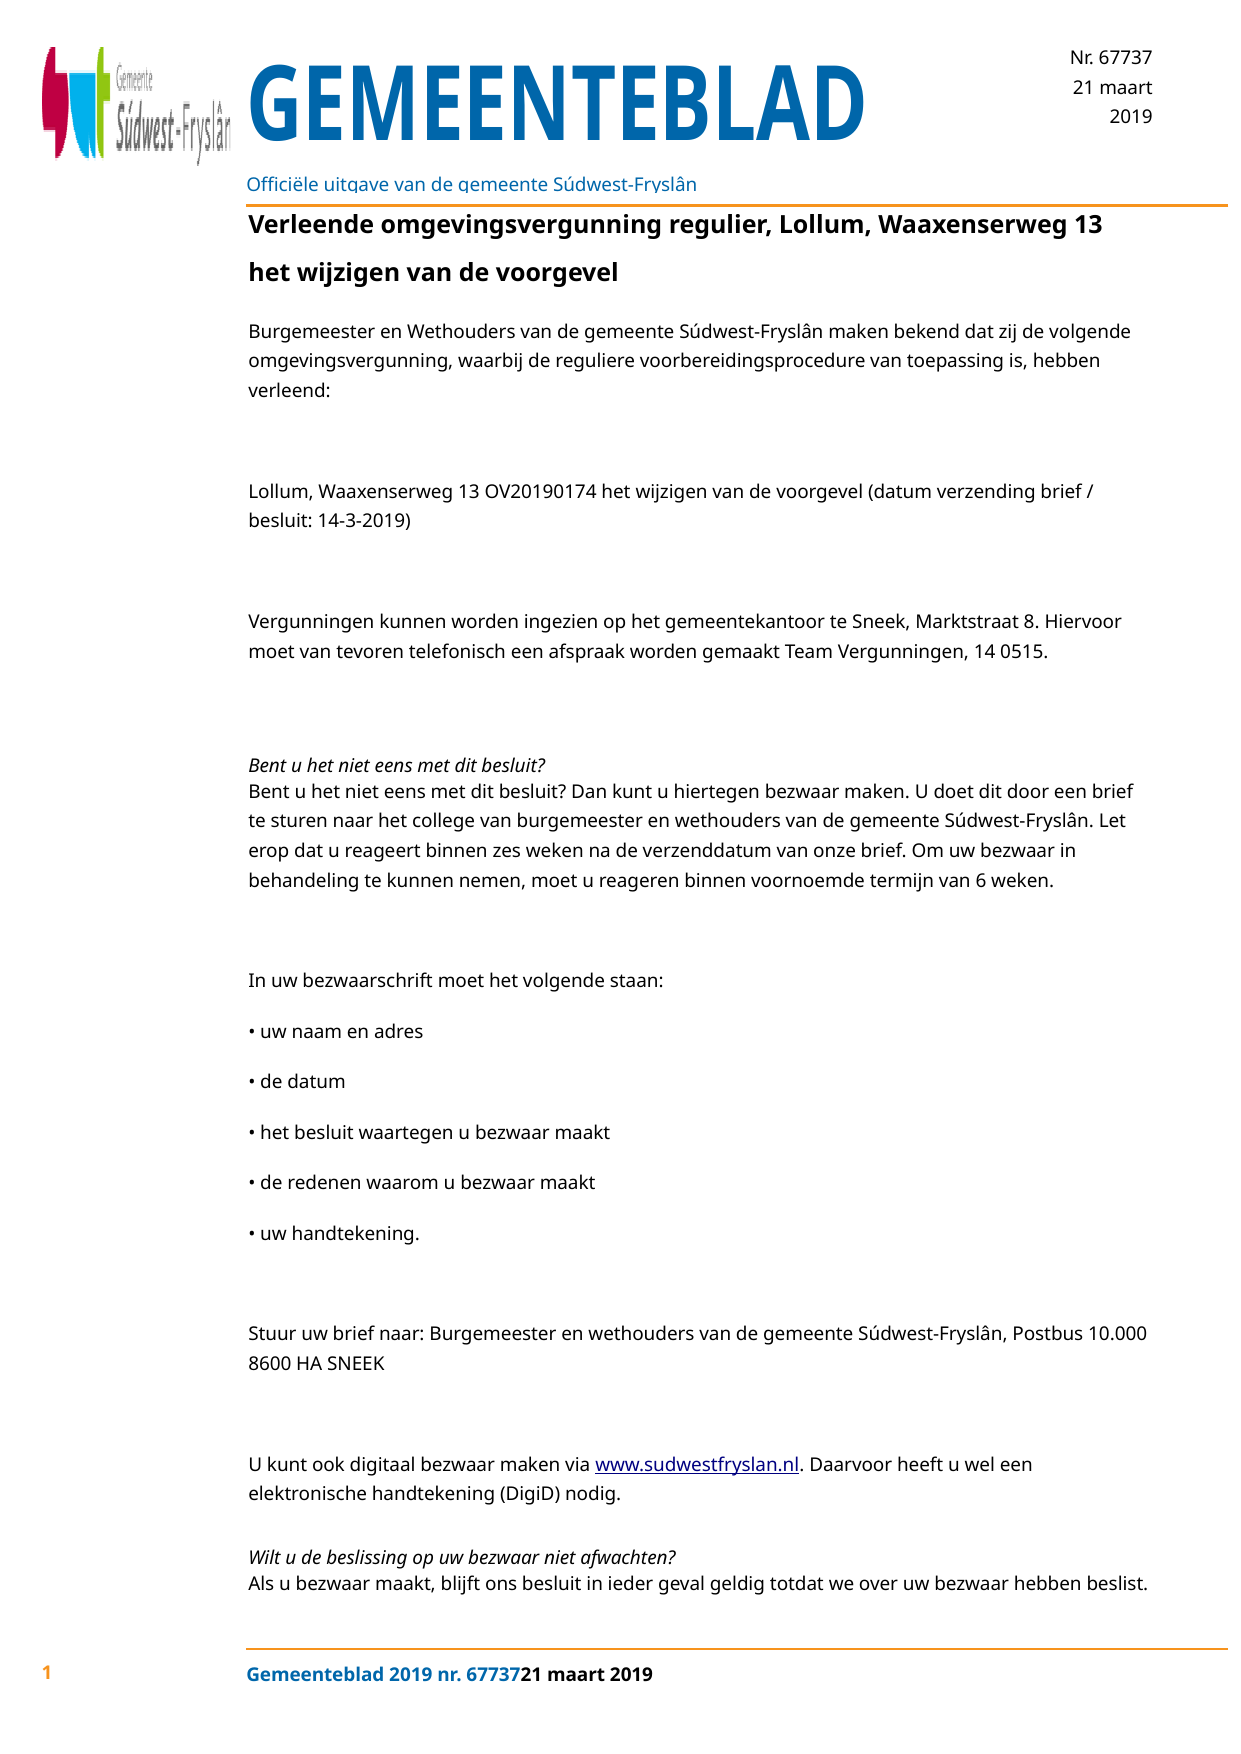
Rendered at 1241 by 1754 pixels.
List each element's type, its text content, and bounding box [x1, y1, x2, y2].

picture [41, 47, 231, 172]
text In uw bezwaarschrift moet het volgende staan: [248, 968, 1152, 993]
text • het besluit waartegen u bezwaar maakt [248, 1119, 1152, 1144]
text • uw naam en adres [248, 1018, 1152, 1044]
text Burgemeester en Wethouders van de gemeente Súdwest-Fryslân maken bekend dat zij de volgende omgevingsvergunning, waarbij de reguliere voorbereidingsprocedure van toepassing is, hebben verleend: [248, 318, 1152, 403]
text • de redenen waarom u bezwaar maakt [248, 1169, 1152, 1195]
text Verleende omgevingsvergunning regulier, Lollum, Waaxenserweg 13 het wijzigen van de voorgevel [248, 207, 1152, 288]
text Lollum, Waaxenserweg 13 OV20190174 het wijzigen van de voorgevel (datum verzending brief / besluit: 14-3-2019) [248, 478, 1152, 533]
text Als u bezwaar maakt, blijft ons besluit in ieder geval geldig totdat we over uw bezwaar hebben beslist. [248, 1570, 1152, 1596]
text U kunt ook digitaal bezwaar maken via www.sudwestfryslan.nl. Daarvoor heeft u wel een elektronische handtekening (DigiD) nodig. [248, 1451, 1152, 1506]
text Stuur uw brief naar: Burgemeester en wethouders van de gemeente Súdwest-Fryslân, Postbus 10.000 8600 HA SNEEK [248, 1321, 1152, 1376]
text • uw handtekening. [248, 1220, 1152, 1245]
text Wilt u de beslissing op uw bezwaar niet afwachten? [248, 1544, 1152, 1570]
text Vergunningen kunnen worden ingezien op het gemeentekantoor te Sneek, Marktstraat 8. Hiervoor moet van tevoren telefonisch een afspraak worden gemaakt Team Vergunningen, 14 0515. [248, 608, 1152, 664]
text Bent u het niet eens met dit besluit? [248, 752, 1152, 778]
text • de datum [248, 1068, 1152, 1094]
text Bent u het niet eens met dit besluit? Dan kunt u hiertegen bezwaar maken. U doet dit door een brief te sturen naar het college van burgemeester en wethouders van de gemeente Súdwest-Fryslân. Let erop dat u reageert binnen zes weken na de verzenddatum van onze brief. Om uw bezwaar in behandeling te kunnen nemen, moet u reageren binnen voornoemde termijn van 6 weken. [248, 778, 1152, 892]
